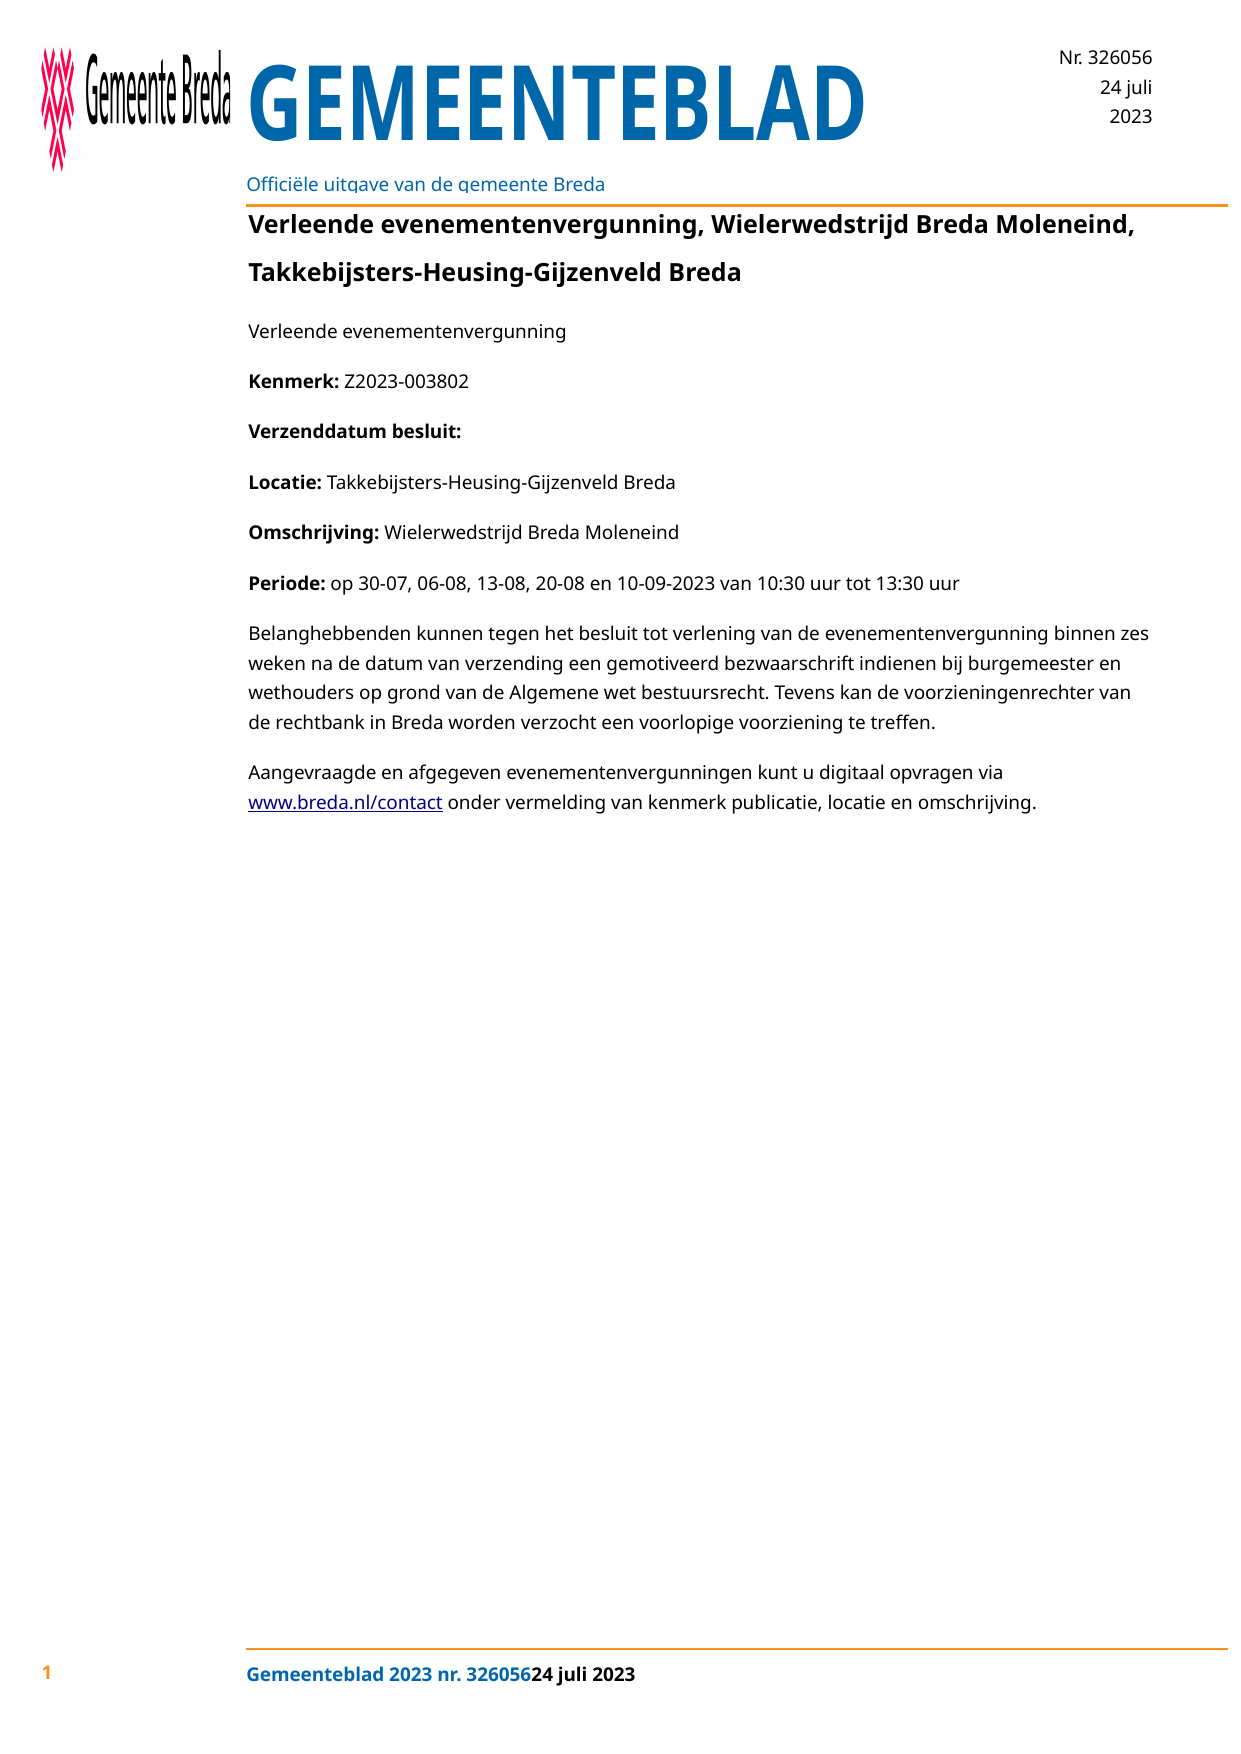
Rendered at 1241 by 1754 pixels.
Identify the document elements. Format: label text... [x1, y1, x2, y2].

text Omschrijving: Wielerwedstrijd Breda Moleneind [248, 519, 1152, 545]
text Verzenddatum besluit: [248, 419, 1152, 444]
text Aangevraagde en afgegeven evenementenvergunningen kunt u digitaal opvragen via www.breda.nl/contact onder vermelding van kenmerk publicatie, locatie en omschrijving. [248, 759, 1152, 815]
text Kenmerk: Z2023-003802 [248, 368, 1152, 394]
text Locatie: Takkebijsters-Heusing-Gijzenveld Breda [248, 469, 1152, 495]
text Periode: op 30-07, 06-08, 13-08, 20-08 en 10-09-2023 van 10:30 uur tot 13:30 uur [248, 570, 1152, 596]
text Verleende evenementenvergunning [248, 318, 1152, 344]
picture [41, 47, 231, 172]
text Belanghebbenden kunnen tegen het besluit tot verlening van de evenementenvergunning binnen zes weken na de datum van verzending een gemotiveerd bezwaarschrift indienen bij burgemeester en wethouders op grond van de Algemene wet bestuursrecht. Tevens kan de voorzieningenrechter van de rechtbank in Breda worden verzocht een voorlopige voorziening te treffen. [248, 620, 1152, 735]
text Verleende evenementenvergunning, Wielerwedstrijd Breda Moleneind, Takkebijsters-Heusing-Gijzenveld Breda [248, 207, 1152, 288]
